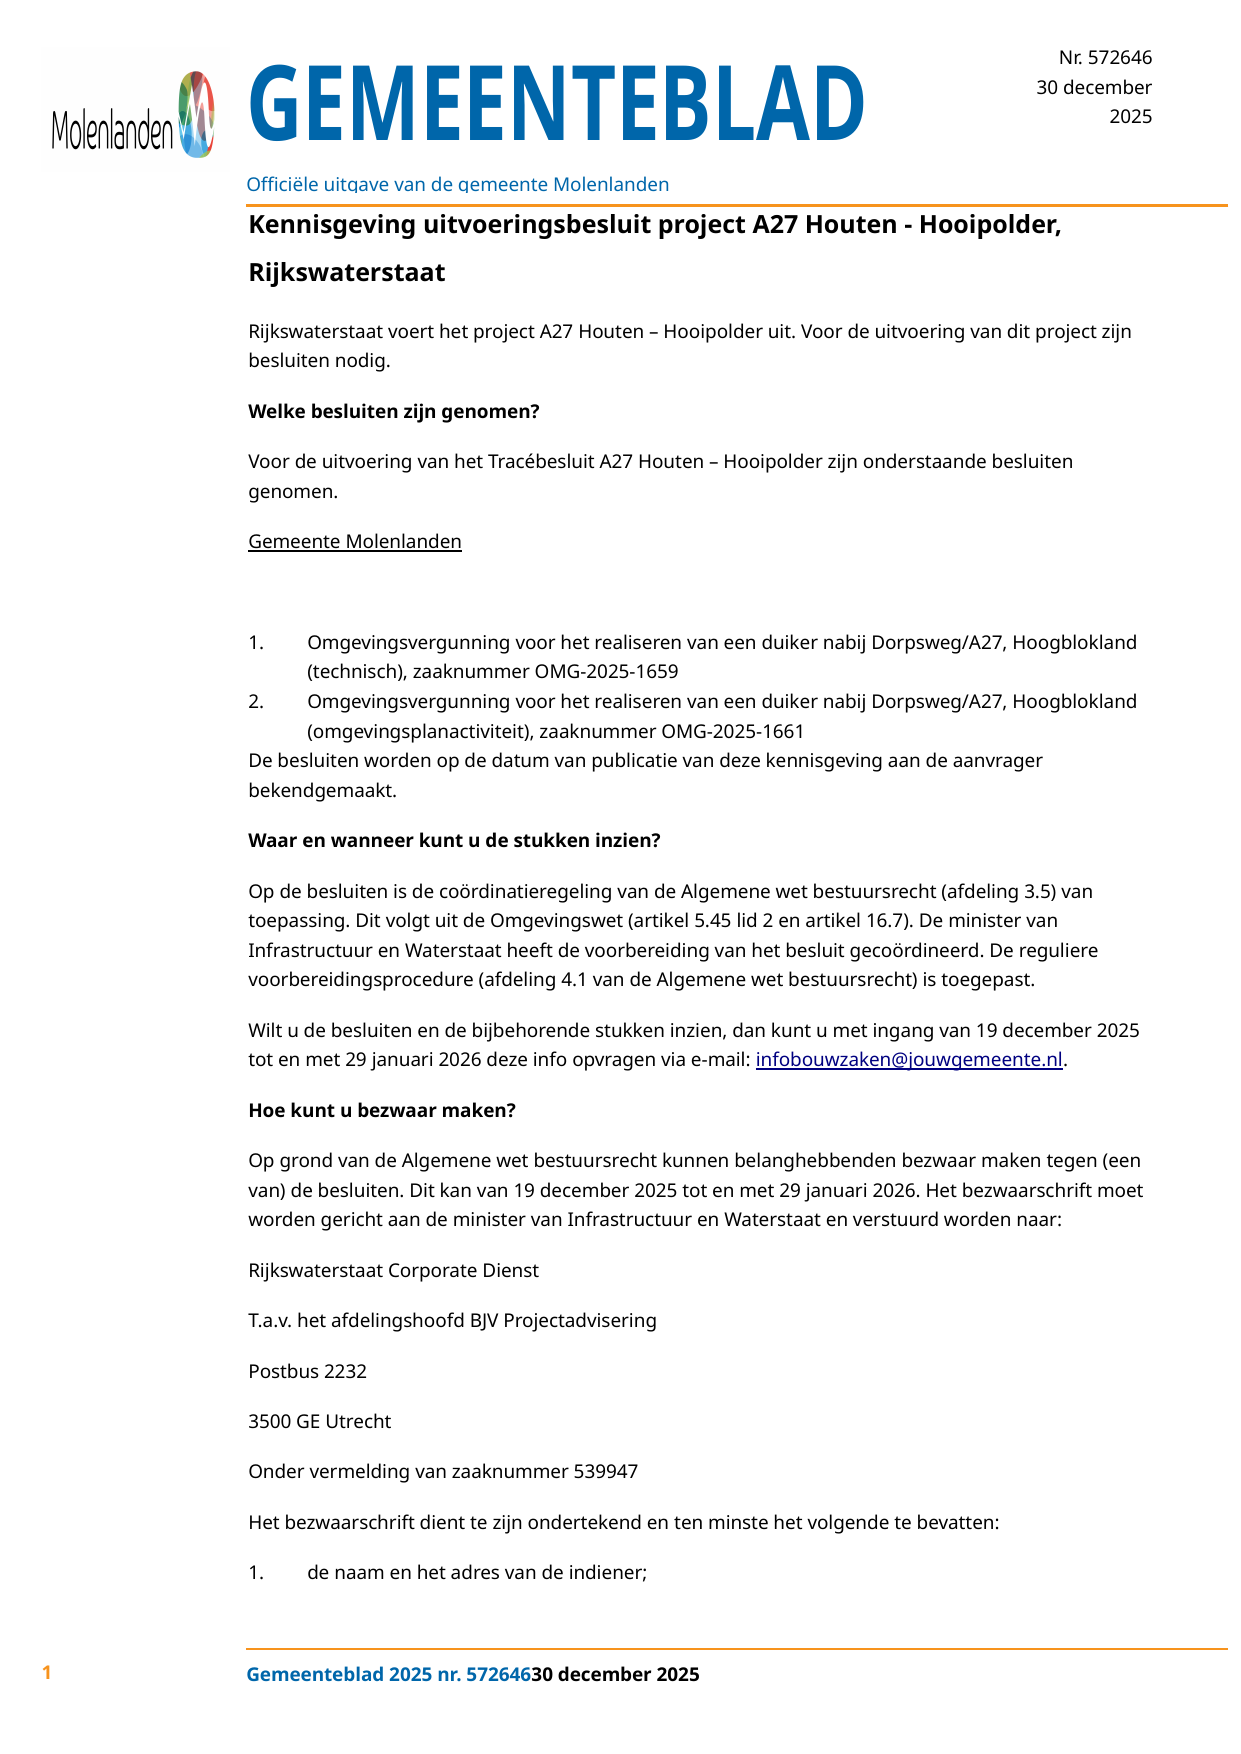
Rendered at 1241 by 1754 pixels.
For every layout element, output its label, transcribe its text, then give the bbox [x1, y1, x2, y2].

list de naam en het adres van de indiener; [248, 1559, 1152, 1585]
text Postbus 2232 [248, 1358, 1152, 1384]
text Op grond van de Algemene wet bestuursrecht kunnen belanghebbenden bezwaar maken tegen (een van) de besluiten. Dit kan van 19 december 2025 tot en met 29 januari 2026. Het bezwaarschrift moet worden gericht aan de minister van Infrastructuur en Waterstaat en verstuurd worden naar: [248, 1147, 1152, 1232]
text Onder vermelding van zaaknummer 539947 [248, 1459, 1152, 1484]
text De besluiten worden op de datum van publicatie van deze kennisgeving aan de aanvrager bekendgemaakt. [248, 747, 1152, 803]
text Het bezwaarschrift dient te zijn ondertekend en ten minste het volgende te bevatten: [248, 1509, 1152, 1535]
text Welke besluiten zijn genomen? [248, 398, 1152, 424]
text Voor de uitvoering van het Tracébesluit A27 Houten – Hooipolder zijn onderstaande besluiten genomen. [248, 448, 1152, 504]
list Omgevingsvergunning voor het realiseren van een duiker nabij Dorpsweg/A27, Hoogblokland (omgevingsplanactiviteit), zaaknummer OMG-2025-1661 [248, 688, 1152, 744]
text Waar en wanneer kunt u de stukken inzien? [248, 827, 1152, 853]
picture [41, 47, 231, 172]
text Op de besluiten is de coördinatieregeling van de Algemene wet bestuursrecht (afdeling 3.5) van toepassing. Dit volgt uit de Omgevingswet (artikel 5.45 lid 2 en artikel 16.7). De minister van Infrastructuur en Waterstaat heeft de voorbereiding van het besluit gecoördineerd. De reguliere voorbereidingsprocedure (afdeling 4.1 van de Algemene wet bestuursrecht) is toegepast. [248, 878, 1152, 992]
text Rijkswaterstaat voert het project A27 Houten – Hooipolder uit. Voor de uitvoering van dit project zijn besluiten nodig. [248, 318, 1152, 373]
text Rijkswaterstaat Corporate Dienst [248, 1257, 1152, 1283]
text Wilt u de besluiten en de bijbehorende stukken inzien, dan kunt u met ingang van 19 december 2025 tot en met 29 januari 2026 deze info opvragen via e-mail: infobouwzaken@jouwgemeente.nl. [248, 1017, 1152, 1072]
text Kennisgeving uitvoeringsbesluit project A27 Houten - Hooipolder, Rijkswaterstaat [248, 207, 1152, 288]
text 3500 GE Utrecht [248, 1408, 1152, 1434]
text Gemeente Molenlanden [248, 528, 1152, 554]
text T.a.v. het afdelingshoofd BJV Projectadvisering [248, 1307, 1152, 1333]
list Omgevingsvergunning voor het realiseren van een duiker nabij Dorpsweg/A27, Hoogblokland (technisch), zaaknummer OMG-2025-1659 [248, 629, 1152, 684]
text Hoe kunt u bezwaar maken? [248, 1097, 1152, 1123]
